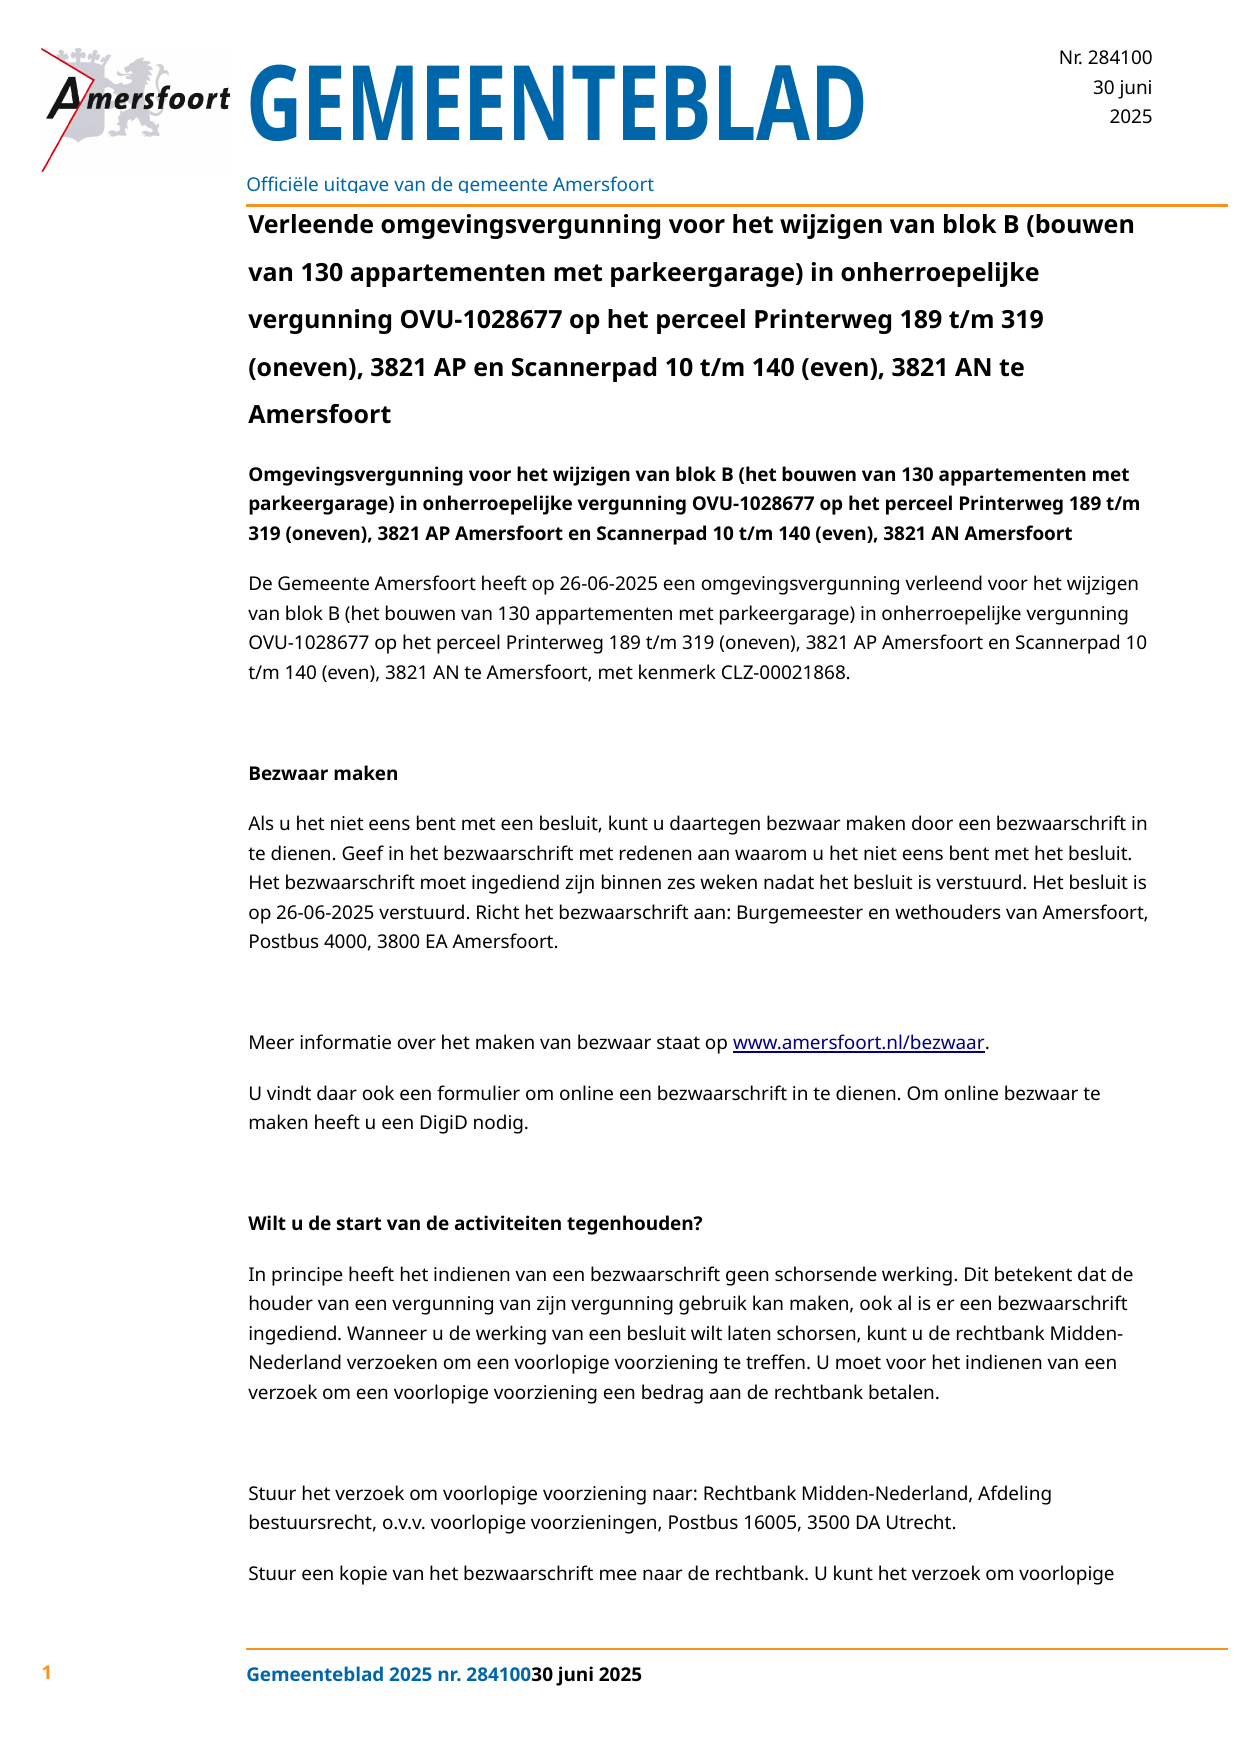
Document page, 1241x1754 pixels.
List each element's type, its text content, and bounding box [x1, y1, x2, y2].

text U vindt daar ook een formulier om online een bezwaarschrift in te dienen. Om online bezwaar te maken heeft u een DigiD nodig. [248, 1080, 1152, 1135]
text In principe heeft het indienen van een bezwaarschrift geen schorsende werking. Dit betekent dat de houder van een vergunning van zijn vergunning gebruik kan maken, ook al is er een bezwaarschrift ingediend. Wanneer u de werking van een besluit wilt laten schorsen, kunt u de rechtbank Midden-Nederland verzoeken om een voorlopige voorziening te treffen. U moet voor het indienen van een verzoek om een voorlopige voorziening een bedrag aan de rechtbank betalen. [248, 1261, 1152, 1405]
text Verleende omgevingsvergunning voor het wijzigen van blok B (bouwen van 130 appartementen met parkeergarage) in onherroepelijke vergunning OVU-1028677 op het perceel Printerweg 189 t/m 319 (oneven), 3821 AP en Scannerpad 10 t/m 140 (even), 3821 AN te Amersfoort [248, 207, 1152, 431]
text Stuur het verzoek om voorlopige voorziening naar: Rechtbank Midden-Nederland, Afdeling bestuursrecht, o.v.v. voorlopige voorzieningen, Postbus 16005, 3500 DA Utrecht. [248, 1480, 1152, 1535]
text Bezwaar maken [248, 760, 1152, 786]
text Omgevingsvergunning voor het wijzigen van blok B (het bouwen van 130 appartementen met parkeergarage) in onherroepelijke vergunning OVU-1028677 op het perceel Printerweg 189 t/m 319 (oneven), 3821 AP Amersfoort en Scannerpad 10 t/m 140 (even), 3821 AN Amersfoort [248, 461, 1152, 546]
text De Gemeente Amersfoort heeft op 26-06-2025 een omgevingsvergunning verleend voor het wijzigen van blok B (het bouwen van 130 appartementen met parkeergarage) in onherroepelijke vergunning OVU-1028677 op het perceel Printerweg 189 t/m 319 (oneven), 3821 AP Amersfoort en Scannerpad 10 t/m 140 (even), 3821 AN te Amersfoort, met kenmerk CLZ-00021868. [248, 570, 1152, 685]
picture [41, 47, 231, 172]
text Als u het niet eens bent met een besluit, kunt u daartegen bezwaar maken door een bezwaarschrift in te dienen. Geef in het bezwaarschrift met redenen aan waarom u het niet eens bent met het besluit. Het bezwaarschrift moet ingediend zijn binnen zes weken nadat het besluit is verstuurd. Het besluit is op 26-06-2025 verstuurd. Richt het bezwaarschrift aan: Burgemeester en wethouders van Amersfoort, Postbus 4000, 3800 EA Amersfoort. [248, 810, 1152, 954]
text Stuur een kopie van het bezwaarschrift mee naar de rechtbank. U kunt het verzoek om voorlopige [248, 1560, 1152, 1586]
text Meer informatie over het maken van bezwaar staat op www.amersfoort.nl/bezwaar. [248, 1029, 1152, 1055]
text Wilt u de start van de activiteiten tegenhouden? [248, 1210, 1152, 1236]
